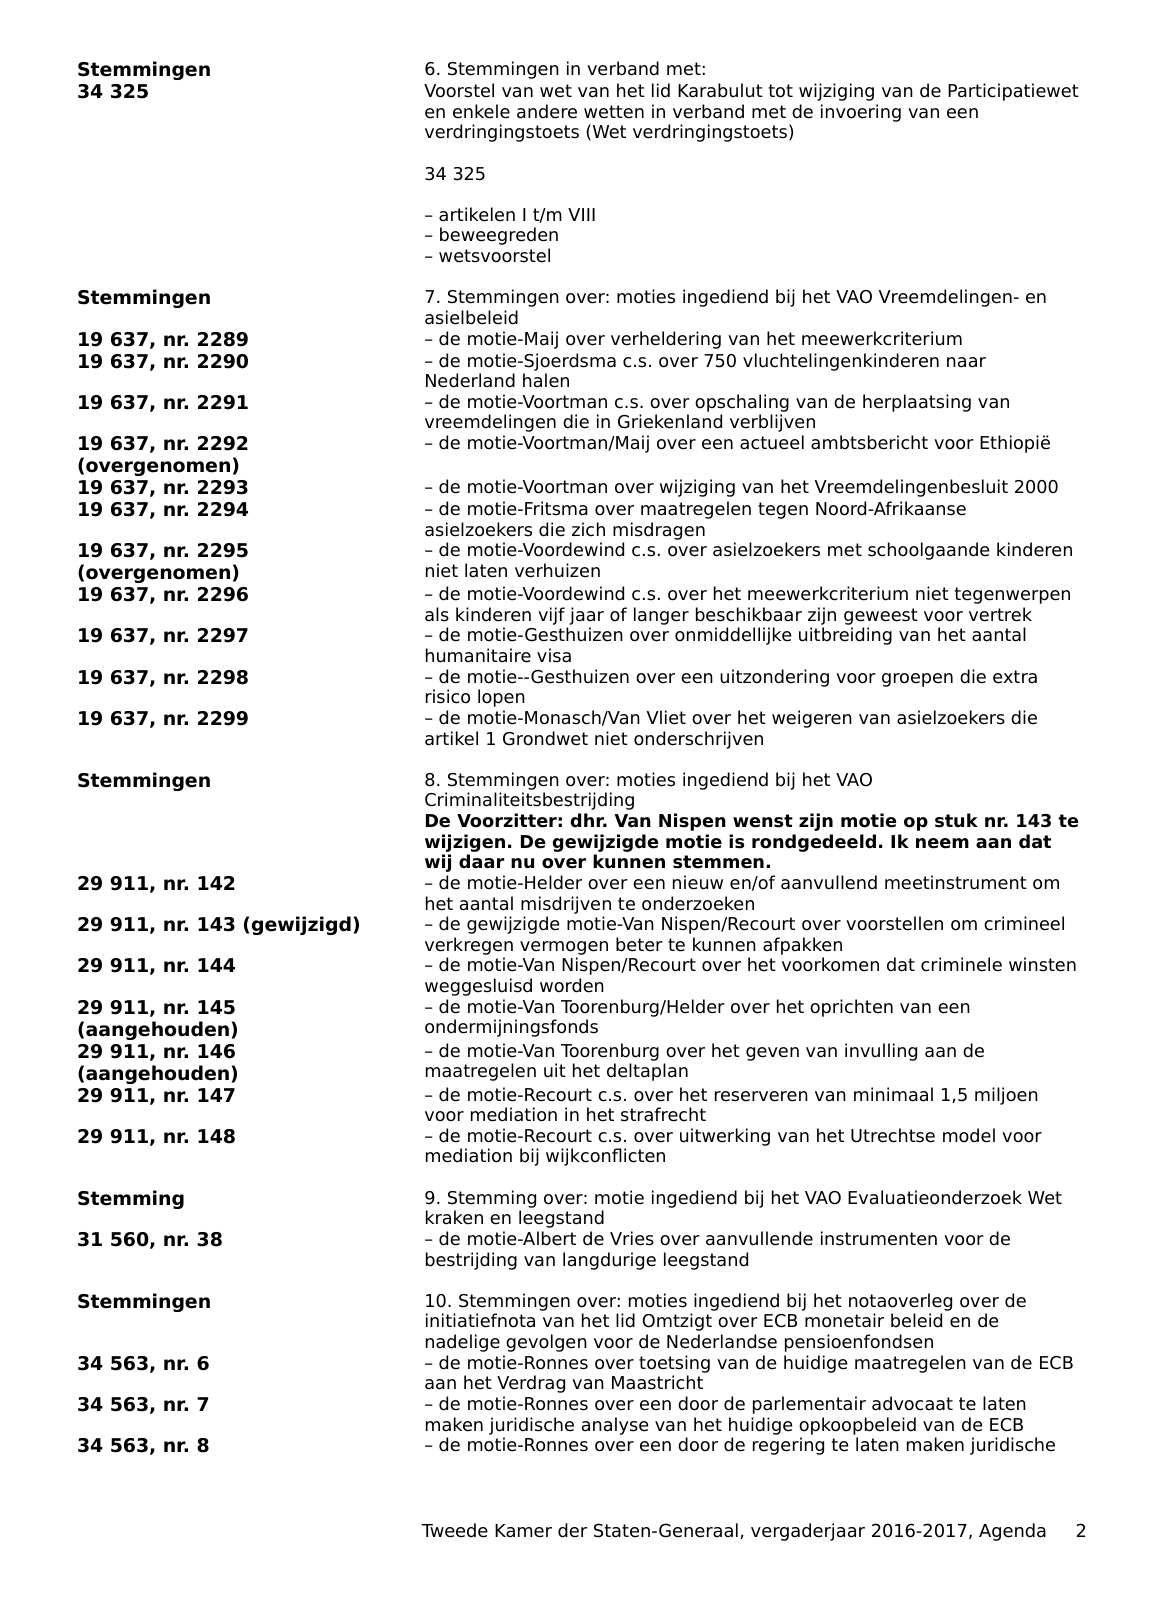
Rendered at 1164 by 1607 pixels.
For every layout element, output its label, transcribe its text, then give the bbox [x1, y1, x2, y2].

table_cell 29 911, nr. 145 (aangehouden) [77, 997, 401, 1041]
table_cell – de motie-Ronnes over een door de regering te laten maken juridische [418, 1435, 1087, 1457]
table_cell – de motie-Albert de Vries over aanvullende instrumenten voor de bestrijding van langdurige leegstand [418, 1229, 1087, 1270]
table_cell [418, 143, 1087, 163]
table_cell 31 560, nr. 38 [77, 1229, 401, 1270]
table_cell 19 637, nr. 2295 (overgenomen) [77, 540, 401, 584]
table_cell [401, 914, 418, 955]
table_cell 8. Stemmingen over: moties ingediend bij het VAO Criminaliteitsbestrijding [418, 770, 1087, 811]
table_cell [401, 625, 418, 667]
table_cell 6. Stemmingen in verband met: [418, 59, 1087, 81]
table_cell 19 637, nr. 2296 [77, 584, 401, 625]
table_cell [401, 1126, 418, 1167]
table_cell [401, 1291, 418, 1353]
table_cell [401, 770, 418, 811]
table_cell – beweegreden [418, 225, 1087, 246]
table_cell [401, 811, 418, 873]
table_cell [401, 1353, 418, 1394]
table_cell 34 325 [77, 81, 401, 143]
table_cell [401, 164, 418, 184]
table_cell [77, 1270, 401, 1291]
table_cell [401, 143, 418, 163]
table_cell [401, 329, 418, 351]
table_cell – de motie-Gesthuizen over onmiddellijke uitbreiding van het aantal humanitaire visa [418, 625, 1087, 667]
table_cell Stemmingen [77, 59, 401, 81]
table_cell [401, 1229, 418, 1270]
table_cell 19 637, nr. 2298 [77, 667, 401, 708]
table_cell 19 637, nr. 2289 [77, 329, 401, 351]
table_cell 9. Stemming over: motie ingediend bij het VAO Evaluatieonderzoek Wet kraken en leegstand [418, 1188, 1087, 1229]
table_cell – de motie-Ronnes over een door de parlementair advocaat te laten maken juridische analyse van het huidige opkoopbeleid van de ECB [418, 1394, 1087, 1435]
table_cell 29 911, nr. 142 [77, 873, 401, 914]
table_cell [418, 1270, 1087, 1291]
table_cell [401, 287, 418, 328]
table_cell 34 563, nr. 7 [77, 1394, 401, 1435]
table_cell [401, 205, 418, 225]
table_cell [401, 1435, 418, 1457]
table_cell [77, 749, 401, 770]
table_cell [401, 997, 418, 1041]
table_cell – de motie--Gesthuizen over een uitzondering voor groepen die extra risico lopen [418, 667, 1087, 708]
table_cell [77, 164, 401, 184]
table_cell 19 637, nr. 2293 [77, 477, 401, 499]
table_cell [401, 81, 418, 143]
table_cell 34 563, nr. 6 [77, 1353, 401, 1394]
table_cell [401, 955, 418, 997]
table_cell [77, 143, 401, 163]
table_cell – de motie-Van Nispen/Recourt over het voorkomen dat criminele winsten weggesluisd worden [418, 955, 1087, 997]
table_cell [401, 267, 418, 287]
table_cell [418, 1167, 1087, 1188]
table_cell 29 911, nr. 144 [77, 955, 401, 997]
table_cell 29 911, nr. 147 [77, 1085, 401, 1126]
table_cell – de motie-Voordewind c.s. over het meewerkcriterium niet tegenwerpen als kinderen vijf jaar of langer beschikbaar zijn geweest voor vertrek [418, 584, 1087, 625]
table_cell [401, 225, 418, 246]
table_cell – de motie-Recourt c.s. over uitwerking van het Utrechtse model voor mediation bij wijkconflicten [418, 1126, 1087, 1167]
table_cell 19 637, nr. 2297 [77, 625, 401, 667]
table_cell [418, 267, 1087, 287]
table_cell – de gewijzigde motie-Van Nispen/Recourt over voorstellen om crimineel verkregen vermogen beter te kunnen afpakken [418, 914, 1087, 955]
table_cell – de motie-Van Toorenburg/Helder over het oprichten van een ondermijningsfonds [418, 997, 1087, 1041]
table_cell 29 911, nr. 143 (gewijzigd) [77, 914, 401, 955]
table_cell [77, 1167, 401, 1188]
table_cell [401, 667, 418, 708]
table_cell – de motie-Helder over een nieuw en/of aanvullend meetinstrument om het aantal misdrijven te onderzoeken [418, 873, 1087, 914]
table_cell [77, 267, 401, 287]
table_cell [77, 184, 401, 205]
table_cell – de motie-Fritsma over maatregelen tegen Noord-Afrikaanse asielzoekers die zich misdragen [418, 499, 1087, 540]
table_cell [77, 225, 401, 246]
table_cell [401, 1270, 418, 1291]
table_cell – de motie-Ronnes over toetsing van de huidige maatregelen van de ECB aan het Verdrag van Maastricht [418, 1353, 1087, 1394]
table_cell [401, 540, 418, 584]
table_cell [401, 1188, 418, 1229]
table_cell Stemming [77, 1188, 401, 1229]
table_cell [401, 1041, 418, 1084]
table_cell 34 325 [418, 164, 1087, 184]
table_cell 7. Stemmingen over: moties ingediend bij het VAO Vreemdelingen- en asielbeleid [418, 287, 1087, 328]
table_cell – wetsvoorstel [418, 246, 1087, 267]
table_cell – de motie-Monasch/Van Vliet over het weigeren van asielzoekers die artikel 1 Grondwet niet onderschrijven [418, 708, 1087, 749]
table_cell – de motie-Voortman/Maij over een actueel ambtsbericht voor Ethiopië [418, 433, 1087, 477]
table_cell 29 911, nr. 148 [77, 1126, 401, 1167]
table_cell 34 563, nr. 8 [77, 1435, 401, 1457]
table_cell [77, 246, 401, 267]
table_cell [418, 184, 1087, 205]
table_cell [77, 811, 401, 873]
table_cell [77, 205, 401, 225]
table_cell [401, 477, 418, 499]
table_cell 29 911, nr. 146 (aangehouden) [77, 1041, 401, 1084]
table_cell [418, 749, 1087, 770]
table_cell – de motie-Voortman c.s. over opschaling van de herplaatsing van vreemdelingen die in Griekenland verblijven [418, 392, 1087, 433]
table_cell [401, 1167, 418, 1188]
table_cell 19 637, nr. 2299 [77, 708, 401, 749]
table_cell [401, 59, 418, 81]
table_cell 19 637, nr. 2294 [77, 499, 401, 540]
table_cell 19 637, nr. 2291 [77, 392, 401, 433]
table_cell [401, 749, 418, 770]
table_cell [401, 584, 418, 625]
table_cell – de motie-Maij over verheldering van het meewerkcriterium [418, 329, 1087, 351]
table_cell [401, 1394, 418, 1435]
table_cell – de motie-Van Toorenburg over het geven van invulling aan de maatregelen uit het deltaplan [418, 1041, 1087, 1084]
table_cell De Voorzitter: dhr. Van Nispen wenst zijn motie op stuk nr. 143 te wijzigen. De gewijzigde motie is rondgedeeld. Ik neem aan dat wij daar nu over kunnen stemmen. [418, 811, 1087, 873]
table_cell [401, 184, 418, 205]
table_cell 19 637, nr. 2292 (overgenomen) [77, 433, 401, 477]
table_cell [401, 246, 418, 267]
table_cell [401, 873, 418, 914]
table_cell Stemmingen [77, 770, 401, 811]
table_cell [401, 433, 418, 477]
table_cell [401, 351, 418, 392]
table_cell Stemmingen [77, 1291, 401, 1353]
table_cell Stemmingen [77, 287, 401, 328]
table_cell – de motie-Sjoerdsma c.s. over 750 vluchtelingenkinderen naar Nederland halen [418, 351, 1087, 392]
table_cell [401, 1085, 418, 1126]
table_cell [401, 708, 418, 749]
table_cell – de motie-Voordewind c.s. over asielzoekers met schoolgaande kinderen niet laten verhuizen [418, 540, 1087, 584]
table_cell [401, 392, 418, 433]
table_cell [401, 499, 418, 540]
table_cell Voorstel van wet van het lid Karabulut tot wijziging van de Participatiewet en enkele andere wetten in verband met de invoering van een verdringingstoets (Wet verdringingstoets) [418, 81, 1087, 143]
table_cell – artikelen I t/m VIII [418, 205, 1087, 225]
table_cell – de motie-Voortman over wijziging van het Vreemdelingenbesluit 2000 [418, 477, 1087, 499]
table_cell – de motie-Recourt c.s. over het reserveren van minimaal 1,5 miljoen voor mediation in het strafrecht [418, 1085, 1087, 1126]
table_cell 10. Stemmingen over: moties ingediend bij het notaoverleg over de initiatiefnota van het lid Omtzigt over ECB monetair beleid en de nadelige gevolgen voor de Nederlandse pensioenfondsen [418, 1291, 1087, 1353]
table_cell 19 637, nr. 2290 [77, 351, 401, 392]
